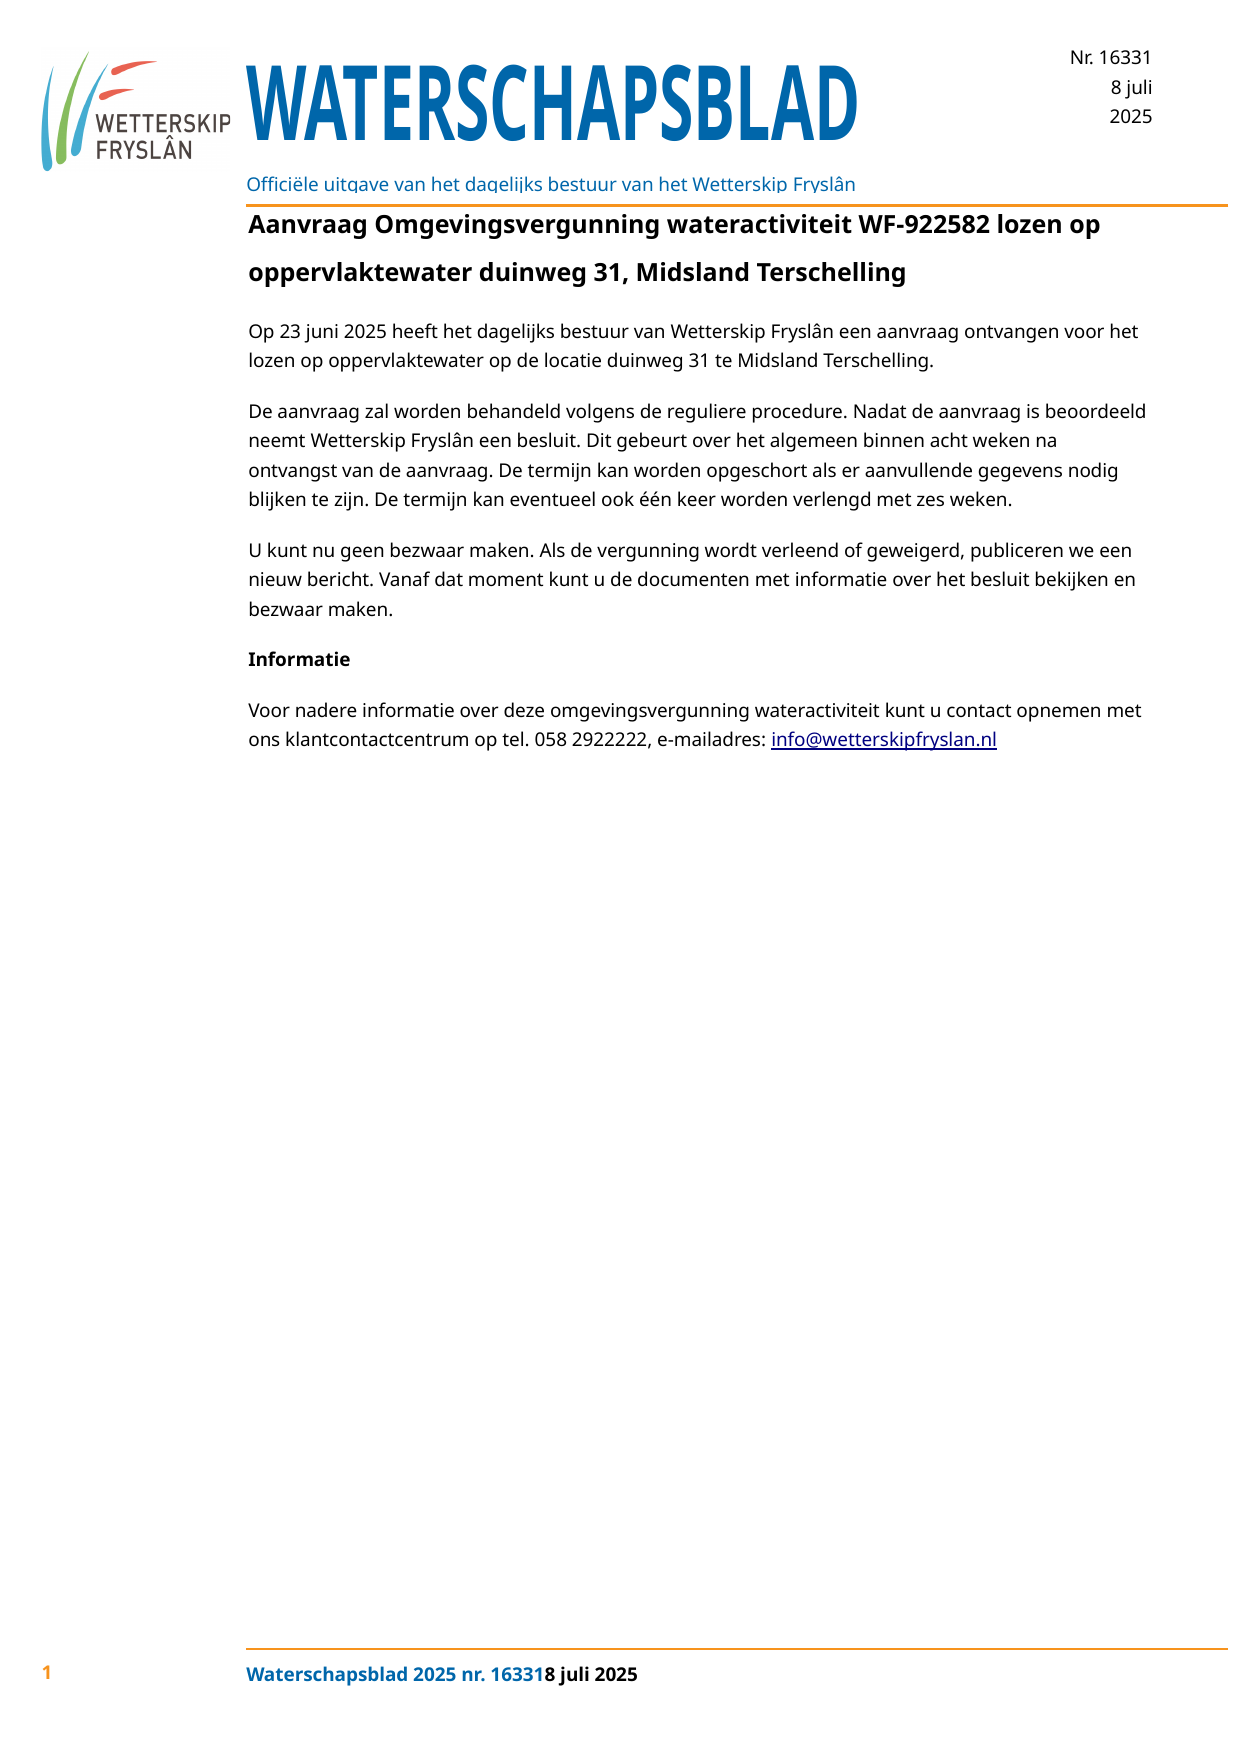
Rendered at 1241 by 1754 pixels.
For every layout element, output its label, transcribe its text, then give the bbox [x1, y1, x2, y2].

text Op 23 juni 2025 heeft het dagelijks bestuur van Wetterskip Fryslân een aanvraag ontvangen voor het lozen op oppervlaktewater op de locatie duinweg 31 te Midsland Terschelling. [248, 318, 1152, 373]
text Aanvraag Omgevingsvergunning wateractiviteit WF-922582 lozen op oppervlaktewater duinweg 31, Midsland Terschelling [248, 207, 1152, 288]
picture [41, 47, 231, 172]
text De aanvraag zal worden behandeld volgens de reguliere procedure. Nadat de aanvraag is beoordeeld neemt Wetterskip Fryslân een besluit. Dit gebeurt over het algemeen binnen acht weken na ontvangst van de aanvraag. De termijn kan worden opgeschort als er aanvullende gegevens nodig blijken te zijn. De termijn kan eventueel ook één keer worden verlengd met zes weken. [248, 398, 1152, 512]
text Voor nadere informatie over deze omgevingsvergunning wateractiviteit kunt u contact opnemen met ons klantcontactcentrum op tel. 058 2922222, e-mailadres: info@wetterskipfryslan.nl [248, 697, 1152, 752]
text Informatie [248, 647, 1152, 672]
text U kunt nu geen bezwaar maken. Als de vergunning wordt verleend of geweigerd, publiceren we een nieuw bericht. Vanaf dat moment kunt u de documenten met informatie over het besluit bekijken en bezwaar maken. [248, 537, 1152, 622]
